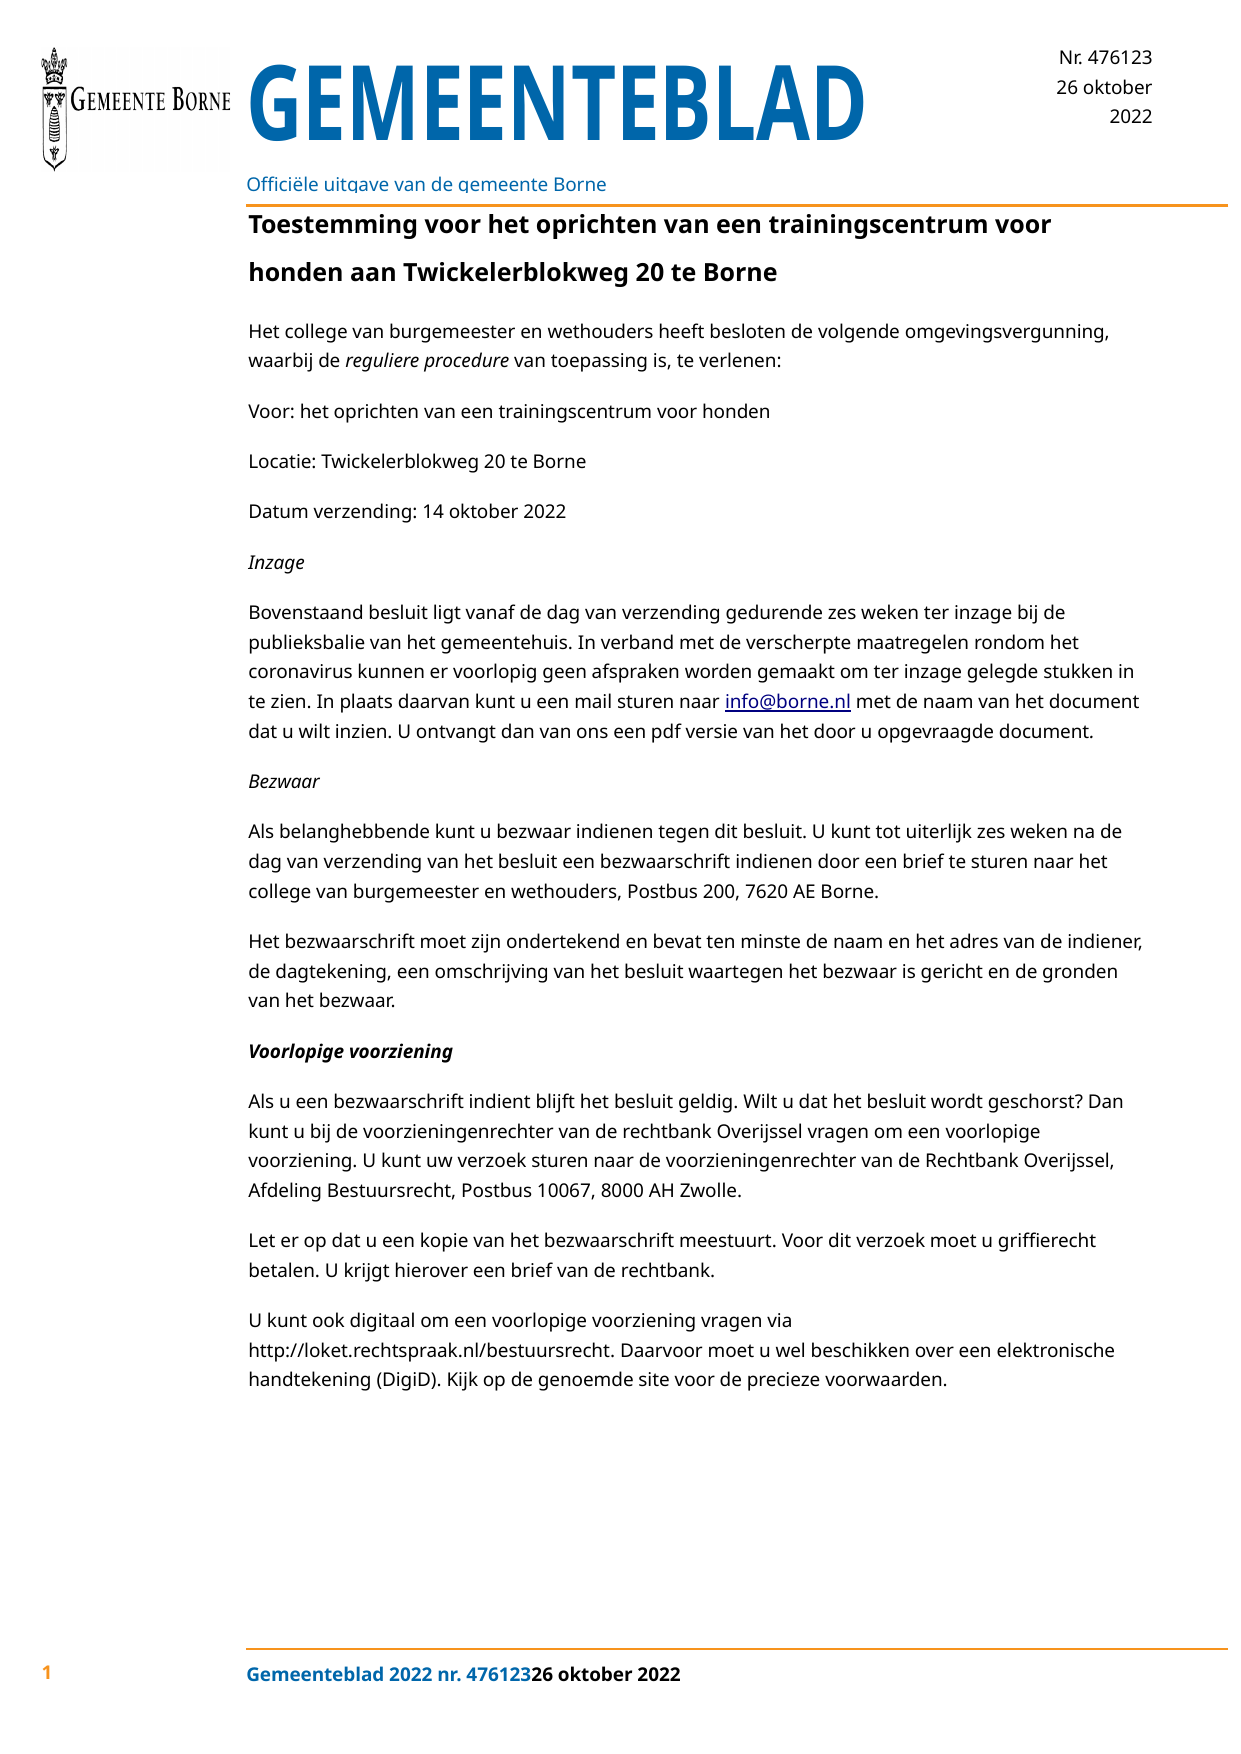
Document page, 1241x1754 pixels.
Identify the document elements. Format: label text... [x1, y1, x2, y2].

text Voor: het oprichten van een trainingscentrum voor honden [248, 398, 1152, 424]
picture [41, 47, 231, 172]
text Het college van burgemeester en wethouders heeft besloten de volgende omgevingsvergunning, waarbij de reguliere procedure van toepassing is, te verlenen: [248, 318, 1152, 373]
text Als u een bezwaarschrift indient blijft het besluit geldig. Wilt u dat het besluit wordt geschorst? Dan kunt u bij de voorzieningenrechter van de rechtbank Overijssel vragen om een voorlopige voorziening. U kunt uw verzoek sturen naar de voorzieningenrechter van de Rechtbank Overijssel, Afdeling Bestuursrecht, Postbus 10067, 8000 AH Zwolle. [248, 1088, 1152, 1203]
text Inzage [248, 549, 1152, 575]
text U kunt ook digitaal om een voorlopige voorziening vragen via http://loket.rechtspraak.nl/bestuursrecht. Daarvoor moet u wel beschikken over een elektronische handtekening (DigiD). Kijk op de genoemde site voor de precieze voorwaarden. [248, 1307, 1152, 1392]
text Toestemming voor het oprichten van een trainingscentrum voor honden aan Twickelerblokweg 20 te Borne [248, 207, 1152, 288]
text Als belanghebbende kunt u bezwaar indienen tegen dit besluit. U kunt tot uiterlijk zes weken na de dag van verzending van het besluit een bezwaarschrift indienen door een brief te sturen naar het college van burgemeester en wethouders, Postbus 200, 7620 AE Borne. [248, 819, 1152, 904]
text Voorlopige voorziening [248, 1038, 1152, 1064]
text Locatie: Twickelerblokweg 20 te Borne [248, 448, 1152, 474]
text Let er op dat u een kopie van het bezwaarschrift meestuurt. Voor dit verzoek moet u griffierecht betalen. U krijgt hierover een brief van de rechtbank. [248, 1227, 1152, 1283]
text Bovenstaand besluit ligt vanaf de dag van verzending gedurende zes weken ter inzage bij de publieksbalie van het gemeentehuis. In verband met de verscherpte maatregelen rondom het coronavirus kunnen er voorlopig geen afspraken worden gemaakt om ter inzage gelegde stukken in te zien. In plaats daarvan kunt u een mail sturen naar info@borne.nl met de naam van het document dat u wilt inzien. U ontvangt dan van ons een pdf versie van het door u opgevraagde document. [248, 599, 1152, 744]
text Bezwaar [248, 768, 1152, 794]
text Datum verzending: 14 oktober 2022 [248, 499, 1152, 524]
text Het bezwaarschrift moet zijn ondertekend en bevat ten minste de naam en het adres van de indiener, de dagtekening, een omschrijving van het besluit waartegen het bezwaar is gericht en de gronden van het bezwaar. [248, 928, 1152, 1013]
